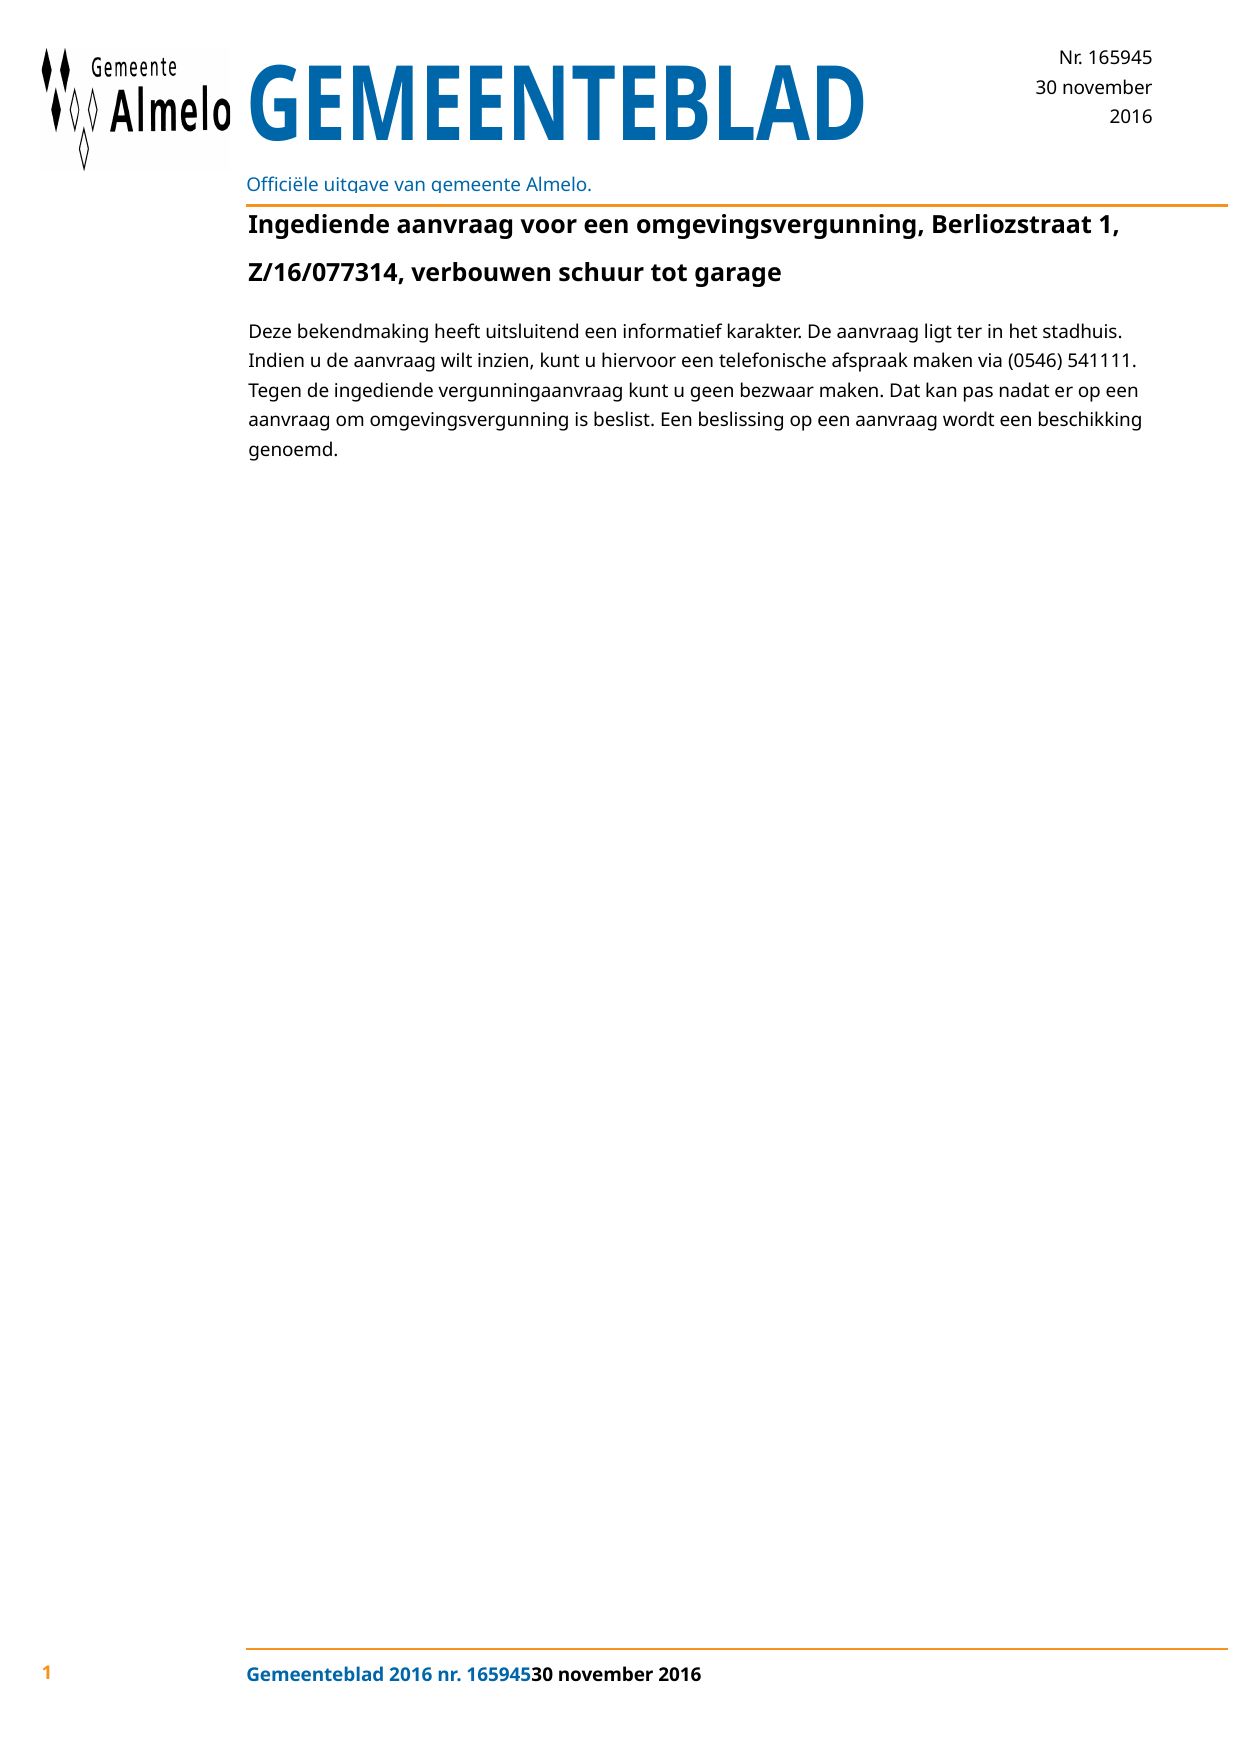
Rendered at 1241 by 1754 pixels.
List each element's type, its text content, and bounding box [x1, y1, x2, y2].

text Deze bekendmaking heeft uitsluitend een informatief karakter. De aanvraag ligt ter in het stadhuis. Indien u de aanvraag wilt inzien, kunt u hiervoor een telefonische afspraak maken via (0546) 541111. Tegen de ingediende vergunningaanvraag kunt u geen bezwaar maken. Dat kan pas nadat er op een aanvraag om omgevingsvergunning is beslist. Een beslissing op een aanvraag wordt een beschikking genoemd. [248, 318, 1152, 462]
text Ingediende aanvraag voor een omgevingsvergunning, Berliozstraat 1, Z/16/077314, verbouwen schuur tot garage [248, 207, 1152, 288]
picture [41, 47, 231, 172]
